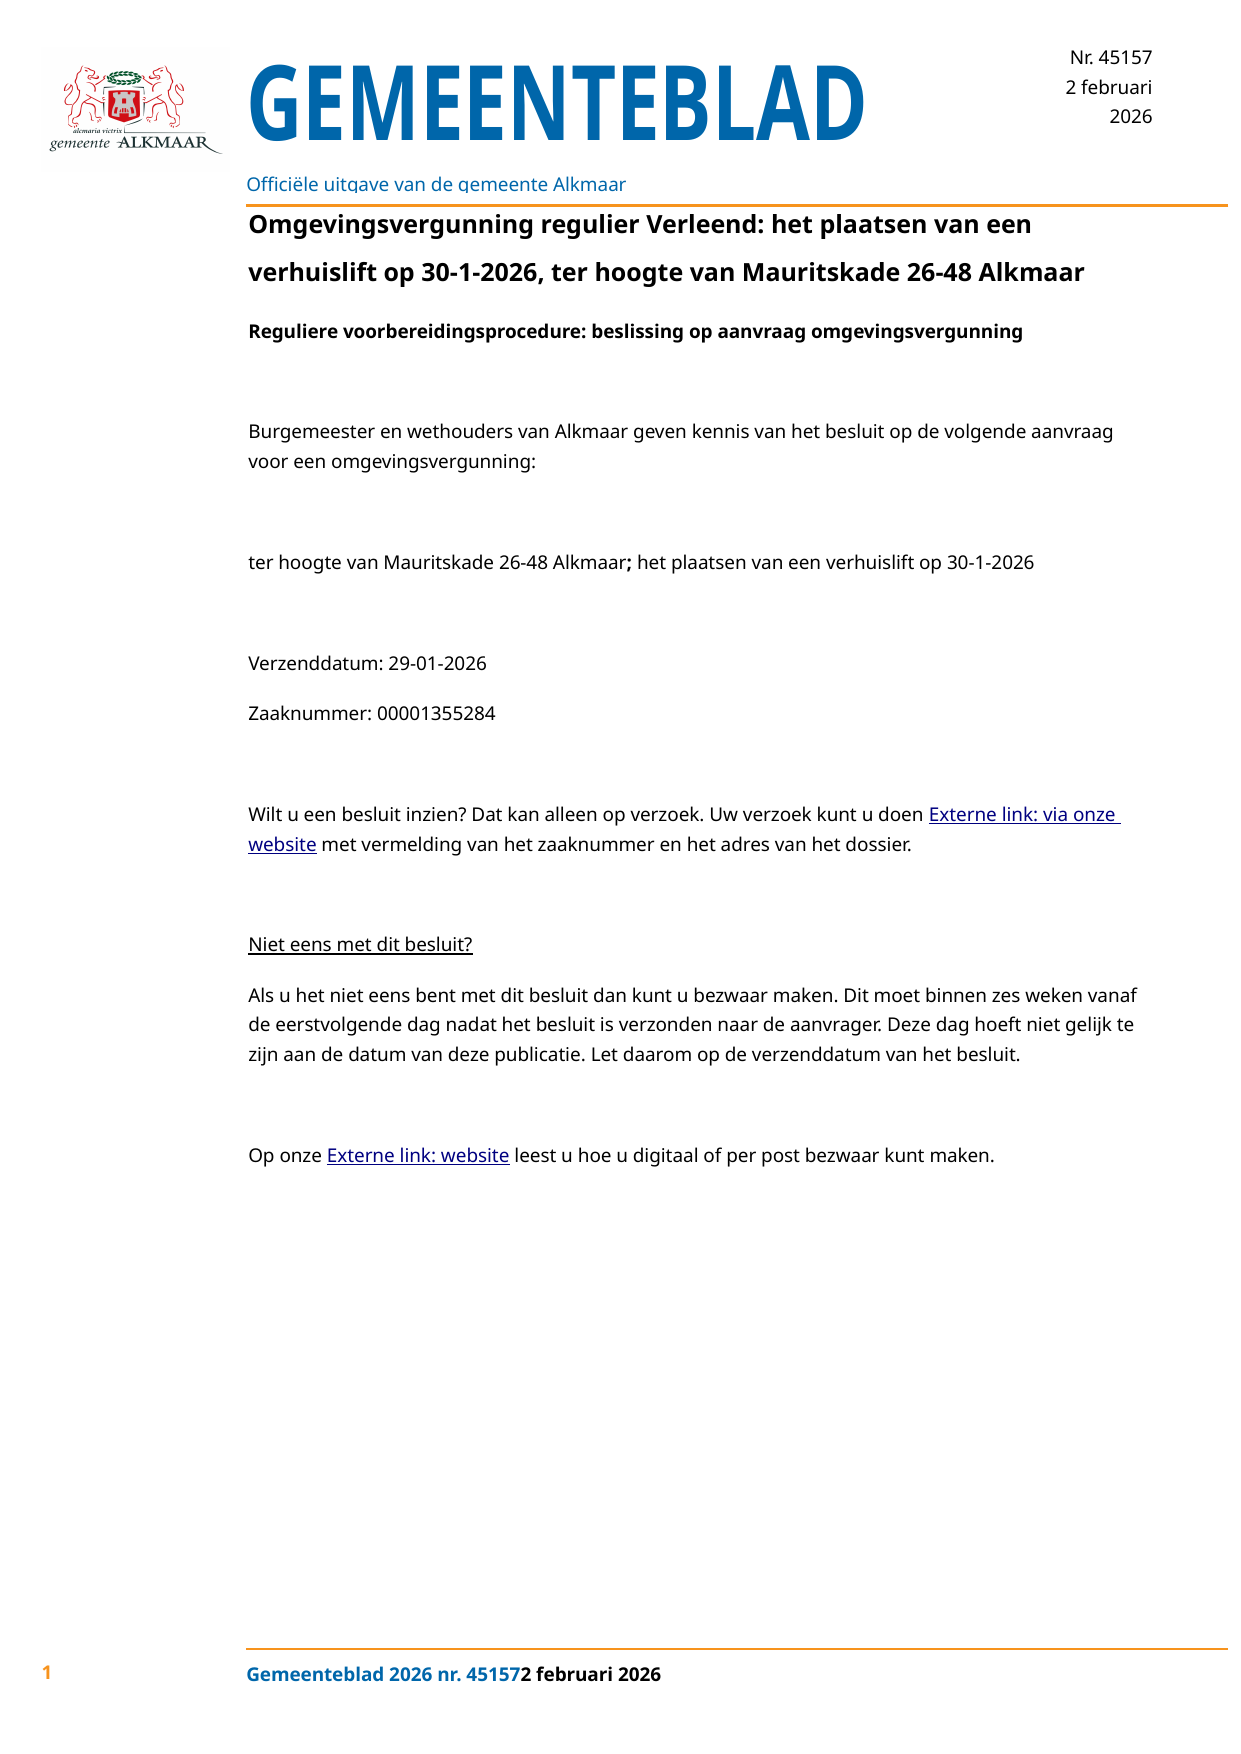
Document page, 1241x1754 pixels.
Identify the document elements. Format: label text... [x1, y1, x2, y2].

text Wilt u een besluit inzien? Dat kan alleen op verzoek. Uw verzoek kunt u doen Externe link: via onze website met vermelding van het zaaknummer en het adres van het dossier. [248, 801, 1152, 857]
text ter hoogte van Mauritskade 26-48 Alkmaar; het plaatsen van een verhuislift op 30-1-2026 [248, 549, 1152, 575]
text Niet eens met dit besluit? [248, 932, 1152, 957]
text Op onze Externe link: website leest u hoe u digitaal of per post bezwaar kunt maken. [248, 1142, 1152, 1168]
text Verzenddatum: 29-01-2026 [248, 650, 1152, 676]
text Als u het niet eens bent met dit besluit dan kunt u bezwaar maken. Dit moet binnen zes weken vanaf de eerstvolgende dag nadat het besluit is verzonden naar de aanvrager. Deze dag hoeft niet gelijk te zijn aan de datum van deze publicatie. Let daarom op de verzenddatum van het besluit. [248, 982, 1152, 1067]
text Zaaknummer: 00001355284 [248, 700, 1152, 726]
picture [41, 47, 231, 172]
text Burgemeester en wethouders van Alkmaar geven kennis van het besluit op de volgende aanvraag voor een omgevingsvergunning: [248, 419, 1152, 474]
text Reguliere voorbereidingsprocedure: beslissing op aanvraag omgevingsvergunning [248, 318, 1152, 344]
text Omgevingsvergunning regulier Verleend: het plaatsen van een verhuislift op 30-1-2026, ter hoogte van Mauritskade 26-48 Alkmaar [248, 207, 1152, 288]
